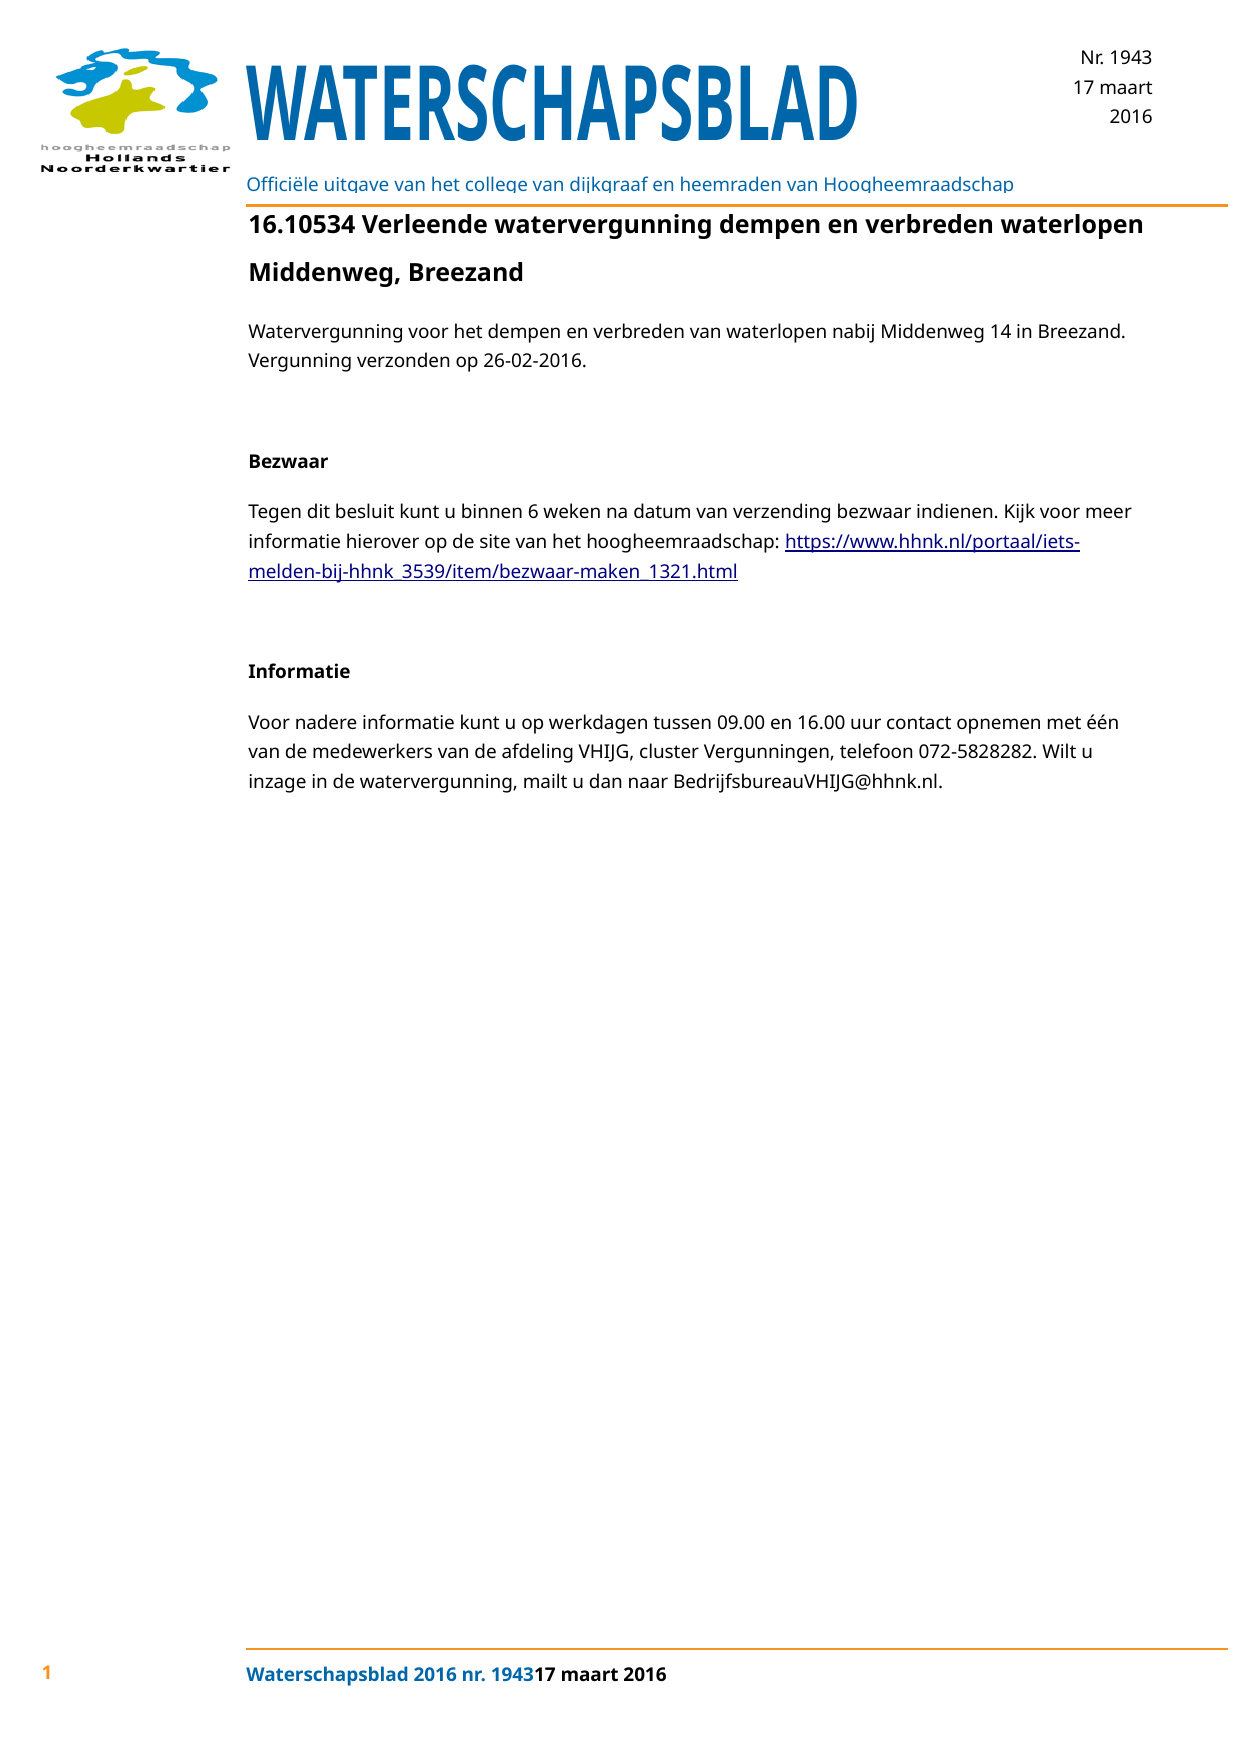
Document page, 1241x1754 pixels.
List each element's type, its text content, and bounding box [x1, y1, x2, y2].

text Informatie [248, 659, 1152, 684]
text 16.10534 Verleende watervergunning dempen en verbreden waterlopen Middenweg, Breezand [248, 207, 1152, 288]
text Bezwaar [248, 448, 1152, 474]
text Watervergunning voor het dempen en verbreden van waterlopen nabij Middenweg 14 in Breezand. Vergunning verzonden op 26-02-2016. [248, 318, 1152, 373]
text Tegen dit besluit kunt u binnen 6 weken na datum van verzending bezwaar indienen. Kijk voor meer informatie hierover op de site van het hoogheemraadschap: https://www.hhnk.nl/portaal/iets-melden-bij-hhnk_3539/item/bezwaar-maken_1321.html [248, 499, 1152, 584]
text Voor nadere informatie kunt u op werkdagen tussen 09.00 en 16.00 uur contact opnemen met één van de medewerkers van de afdeling VHIJG, cluster Vergunningen, telefoon 072-5828282. Wilt u inzage in de watervergunning, mailt u dan naar BedrijfsbureauVHIJG@hhnk.nl. [248, 709, 1152, 794]
picture [41, 47, 231, 172]
